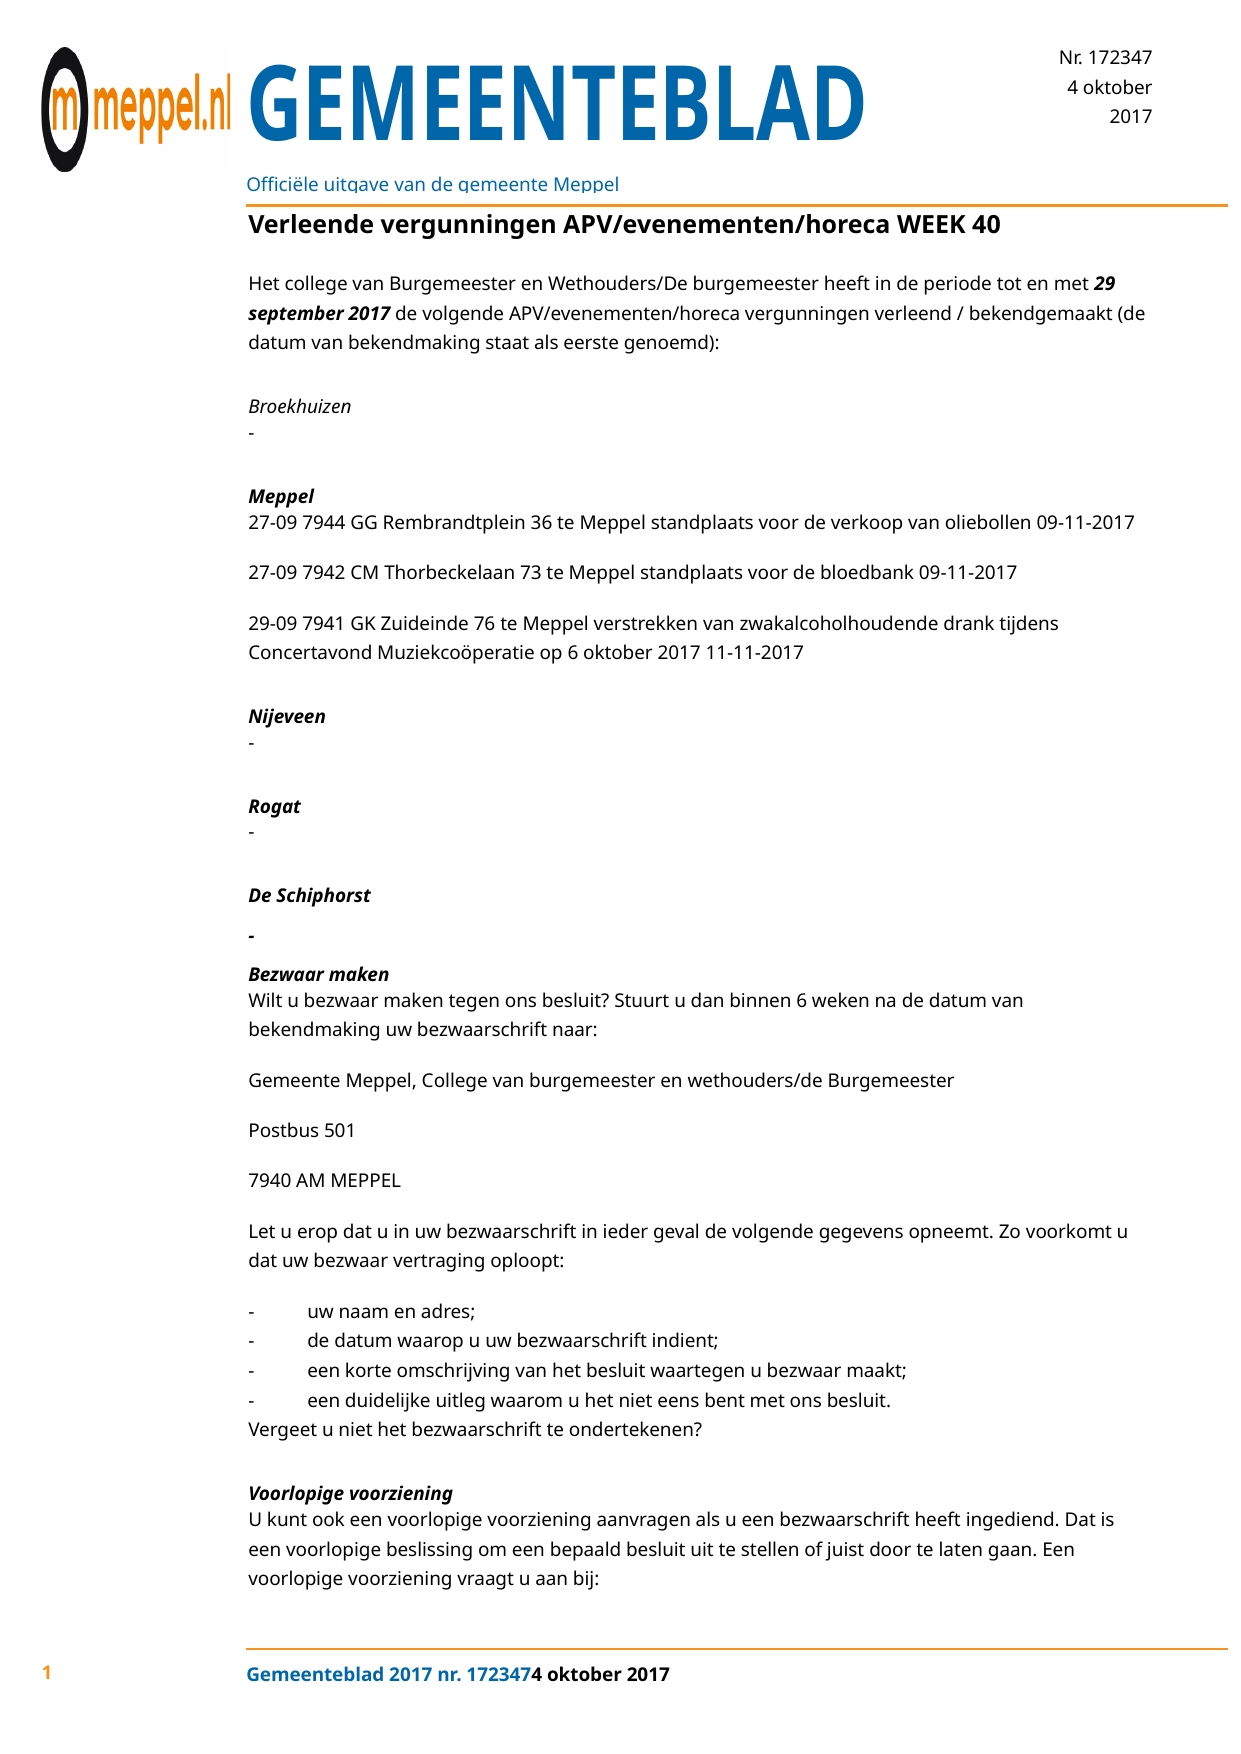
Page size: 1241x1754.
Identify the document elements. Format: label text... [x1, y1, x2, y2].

text 27-09 7942 CM Thorbeckelaan 73 te Meppel standplaats voor de bloedbank 09-11-2017 [248, 559, 1152, 585]
text Wilt u bezwaar maken tegen ons besluit? Stuurt u dan binnen 6 weken na de datum van bekendmaking uw bezwaarschrift naar: [248, 987, 1152, 1042]
text Voorlopige voorziening [248, 1480, 1152, 1506]
text Vergeet u niet het bezwaarschrift te ondertekenen? [248, 1416, 1152, 1442]
text De Schiphorst [248, 883, 1152, 908]
text Postbus 501 [248, 1117, 1152, 1143]
text 27-09 7944 GG Rembrandtplein 36 te Meppel standplaats voor de verkoop van oliebollen 09-11-2017 [248, 509, 1152, 534]
text Gemeente Meppel, College van burgemeester en wethouders/de Burgemeester [248, 1067, 1152, 1093]
text Bezwaar maken [248, 961, 1152, 987]
list een korte omschrijving van het besluit waartegen u bezwaar maakt; [248, 1357, 1152, 1383]
text Meppel [248, 483, 1152, 509]
text - [248, 729, 1152, 755]
text - [248, 922, 1152, 948]
list de datum waarop u uw bezwaarschrift indient; [248, 1328, 1152, 1353]
text 7940 AM MEPPEL [248, 1168, 1152, 1193]
text - [248, 819, 1152, 844]
text Nijeveen [248, 703, 1152, 729]
picture [41, 47, 231, 172]
text Het college van Burgemeester en Wethouders/De burgemeester heeft in de periode tot en met 29 september 2017 de volgende APV/evenementen/horeca vergunningen verleend / bekendgemaakt (de datum van bekendmaking staat als eerste genoemd): [248, 270, 1152, 355]
text Verleende vergunningen APV/evenementen/horeca WEEK 40 [248, 207, 1152, 241]
text - [248, 419, 1152, 445]
text Rogat [248, 793, 1152, 819]
text U kunt ook een voorlopige voorziening aanvragen als u een bezwaarschrift heeft ingediend. Dat is een voorlopige beslissing om een bepaald besluit uit te stellen of juist door te laten gaan. Een voorlopige voorziening vraagt u aan bij: [248, 1506, 1152, 1591]
text 29-09 7941 GK Zuideinde 76 te Meppel verstrekken van zwakalcoholhoudende drank tijdens Concertavond Muziekcoöperatie op 6 oktober 2017 11-11-2017 [248, 610, 1152, 665]
text Let u erop dat u in uw bezwaarschrift in ieder geval de volgende gegevens opneemt. Zo voorkomt u dat uw bezwaar vertraging oploopt: [248, 1218, 1152, 1273]
list uw naam en adres; [248, 1298, 1152, 1324]
list een duidelijke uitleg waarom u het niet eens bent met ons besluit. [248, 1387, 1152, 1413]
text Broekhuizen [248, 393, 1152, 419]
